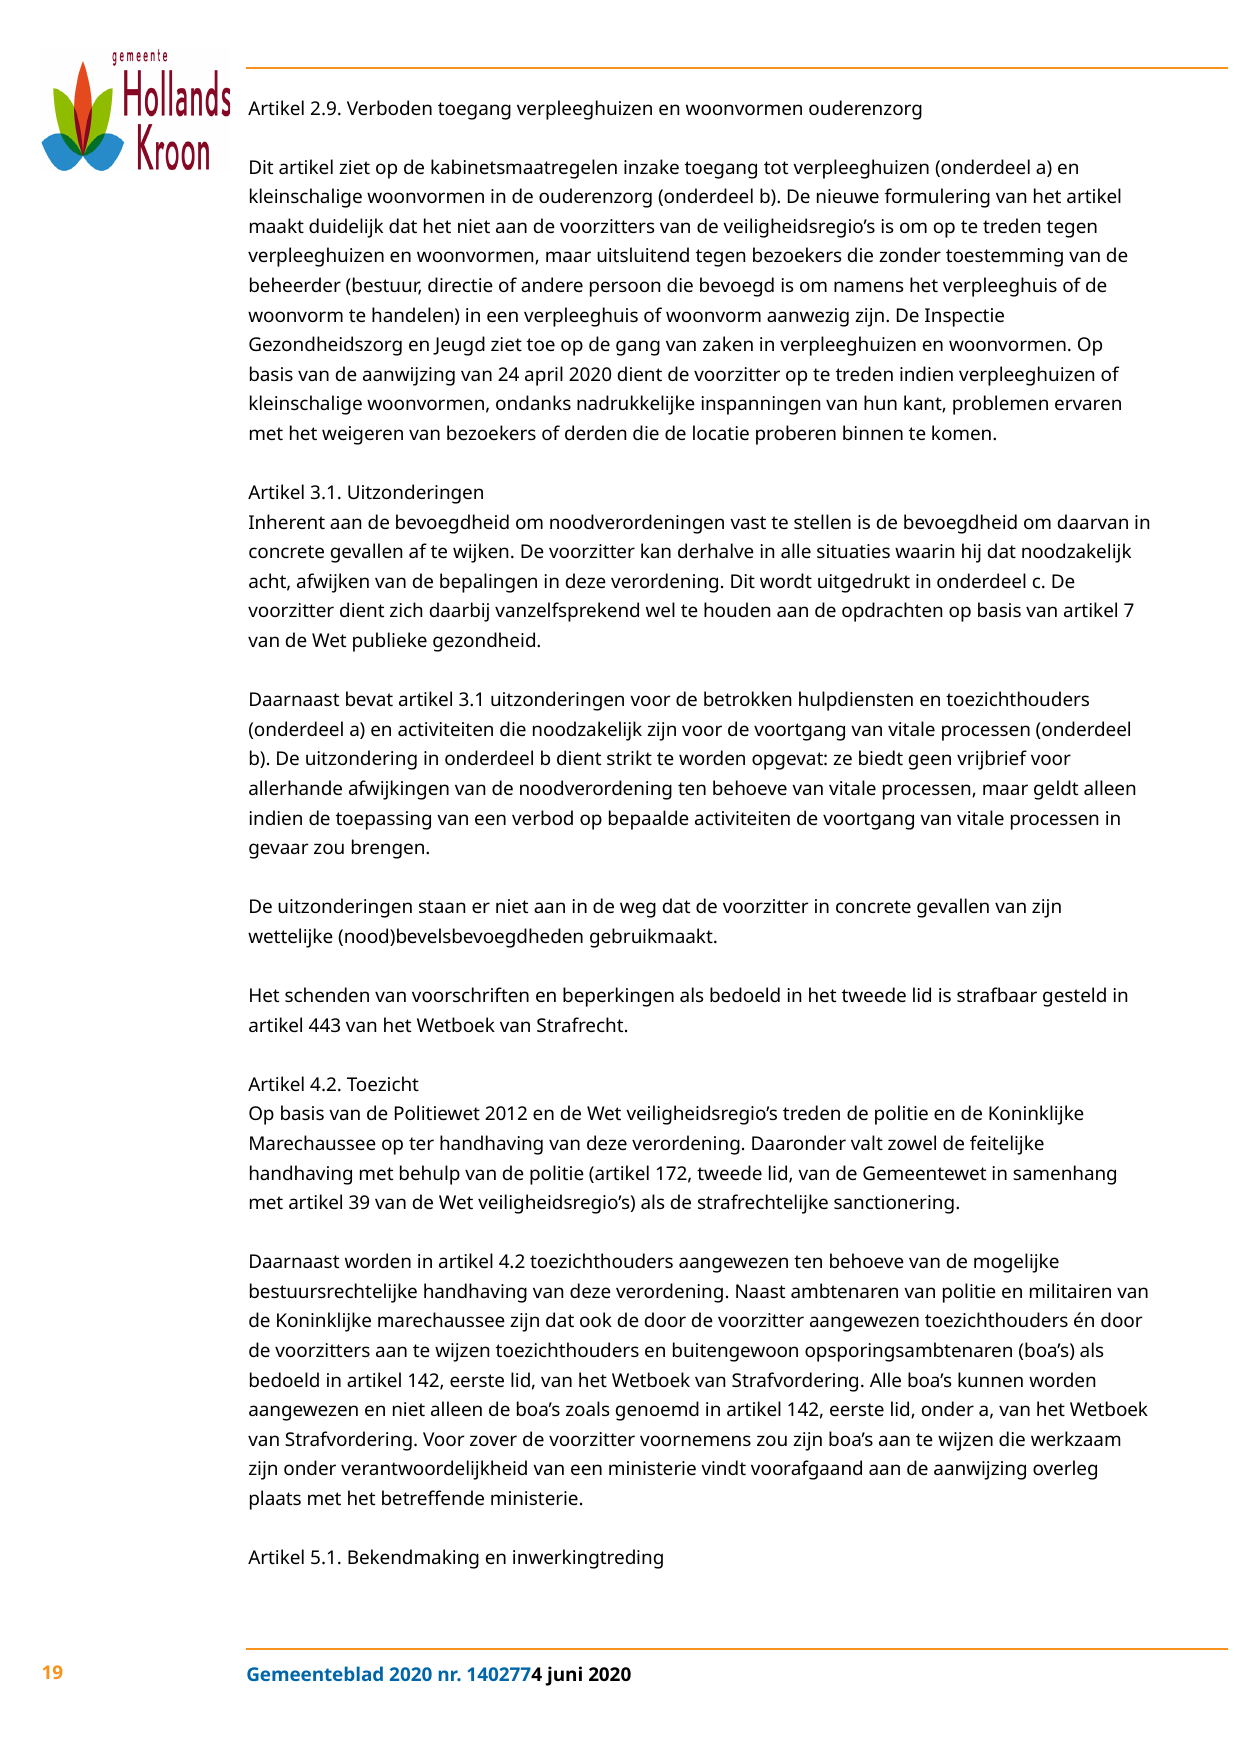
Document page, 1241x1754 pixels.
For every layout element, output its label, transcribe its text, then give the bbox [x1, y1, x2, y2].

text Inherent aan de bevoegdheid om noodverordeningen vast te stellen is de bevoegdheid om daarvan in concrete gevallen af te wijken. De voorzitter kan derhalve in alle situaties waarin hij dat noodzakelijk acht, afwijken van de bepalingen in deze verordening. Dit wordt uitgedrukt in onderdeel c. De voorzitter dient zich daarbij vanzelfsprekend wel te houden aan de opdrachten op basis van artikel 7 van de Wet publieke gezondheid. [248, 509, 1152, 653]
text Daarnaast worden in artikel 4.2 toezichthouders aangewezen ten behoeve van de mogelijke bestuursrechtelijke handhaving van deze verordening. Naast ambtenaren van politie en militairen van de Koninklijke marechaussee zijn dat ook de door de voorzitter aangewezen toezichthouders én door de voorzitters aan te wijzen toezichthouders en buitengewoon opsporingsambtenaren (boa’s) als bedoeld in artikel 142, eerste lid, van het Wetboek van Strafvordering. Alle boa’s kunnen worden aangewezen en niet alleen de boa’s zoals genoemd in artikel 142, eerste lid, onder a, van het Wetboek van Strafvordering. Voor zover de voorzitter voornemens zou zijn boa’s aan te wijzen die werkzaam zijn onder verantwoordelijkheid van een ministerie vindt voorafgaand aan de aanwijzing overleg plaats met het betreffende ministerie. [248, 1248, 1152, 1511]
text Daarnaast bevat artikel 3.1 uitzonderingen voor de betrokken hulpdiensten en toezichthouders (onderdeel a) en activiteiten die noodzakelijk zijn voor de voortgang van vitale processen (onderdeel b). De uitzondering in onderdeel b dient strikt te worden opgevat: ze biedt geen vrijbrief voor allerhande afwijkingen van de noodverordening ten behoeve van vitale processen, maar geldt alleen indien de toepassing van een verbod op bepaalde activiteiten de voortgang van vitale processen in gevaar zou brengen. [248, 686, 1152, 860]
text Het schenden van voorschriften en beperkingen als bedoeld in het tweede lid is strafbaar gesteld in artikel 443 van het Wetboek van Strafrecht. [248, 982, 1152, 1038]
text Artikel 3.1. Uitzonderingen [248, 479, 1152, 505]
text De uitzonderingen staan er niet aan in de weg dat de voorzitter in concrete gevallen van zijn wettelijke (nood)bevelsbevoegdheden gebruikmaakt. [248, 893, 1152, 949]
text Artikel 2.9. Verboden toegang verpleeghuizen en woonvormen ouderenzorg [248, 95, 1152, 121]
text Artikel 5.1. Bekendmaking en inwerkingtreding [248, 1544, 1152, 1570]
text Dit artikel ziet op de kabinetsmaatregelen inzake toegang tot verpleeghuizen (onderdeel a) en kleinschalige woonvormen in de ouderenzorg (onderdeel b). De nieuwe formulering van het artikel maakt duidelijk dat het niet aan de voorzitters van de veiligheidsregio’s is om op te treden tegen verpleeghuizen en woonvormen, maar uitsluitend tegen bezoekers die zonder toestemming van de beheerder (bestuur, directie of andere persoon die bevoegd is om namens het verpleeghuis of de woonvorm te handelen) in een verpleeghuis of woonvorm aanwezig zijn. De Inspectie Gezondheidszorg en Jeugd ziet toe op de gang van zaken in verpleeghuizen en woonvormen. Op basis van de aanwijzing van 24 april 2020 dient de voorzitter op te treden indien verpleeghuizen of kleinschalige woonvormen, ondanks nadrukkelijke inspanningen van hun kant, problemen ervaren met het weigeren van bezoekers of derden die de locatie proberen binnen te komen. [248, 154, 1152, 446]
text Artikel 4.2. Toezicht [248, 1071, 1152, 1097]
text Op basis van de Politiewet 2012 en de Wet veiligheidsregio’s treden de politie en de Koninklijke Marechaussee op ter handhaving van deze verordening. Daaronder valt zowel de feitelijke handhaving met behulp van de politie (artikel 172, tweede lid, van de Gemeentewet in samenhang met artikel 39 van de Wet veiligheidsregio’s) als de strafrechtelijke sanctionering. [248, 1101, 1152, 1215]
picture [41, 47, 231, 172]
